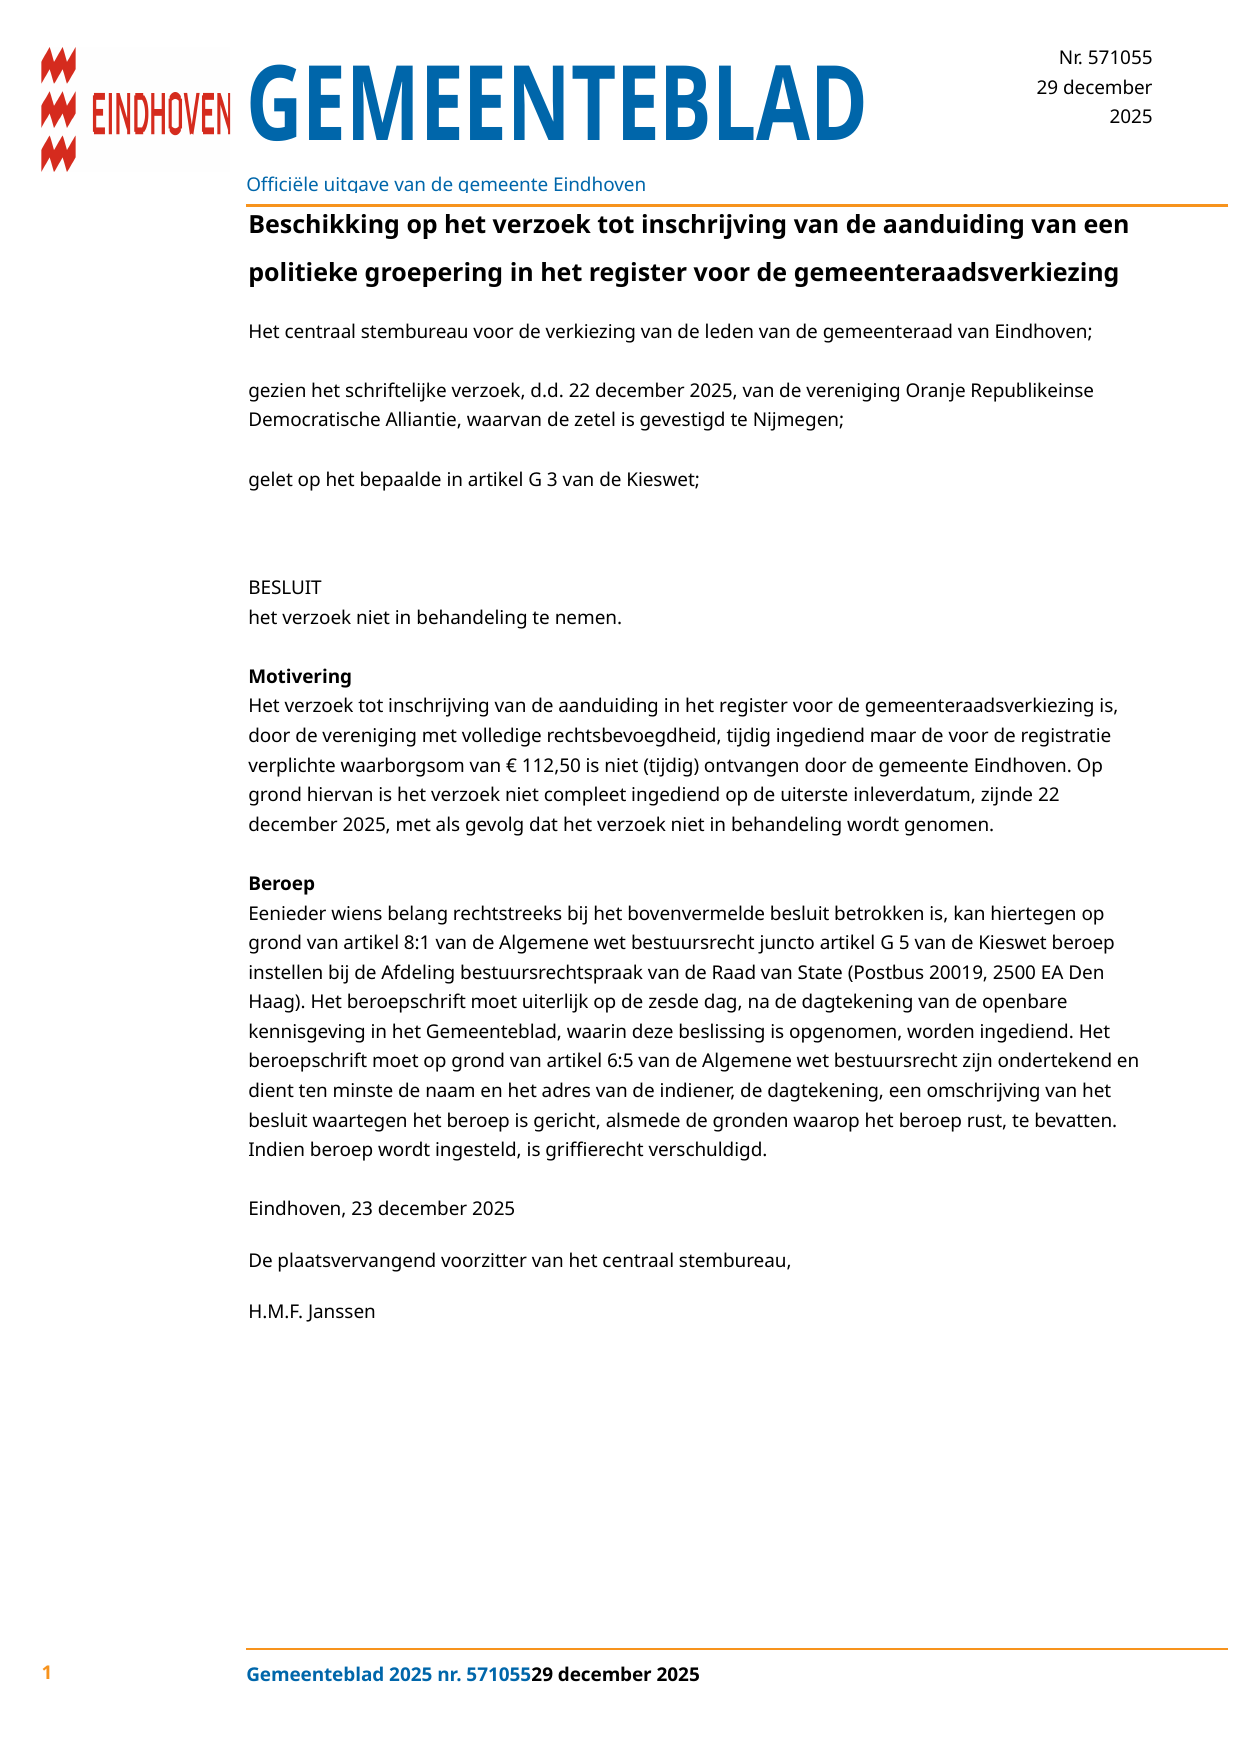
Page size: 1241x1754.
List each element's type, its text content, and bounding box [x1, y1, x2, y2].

text De plaatsvervangend voorzitter van het centraal stembureau, [248, 1247, 1152, 1273]
text gelet op het bepaalde in artikel G 3 van de Kieswet; [248, 466, 1152, 492]
text Beschikking op het verzoek tot inschrijving van de aanduiding van een politieke groepering in het register voor de gemeenteraadsverkiezing [248, 207, 1152, 288]
text het verzoek niet in behandeling te nemen. [248, 604, 1152, 629]
text Eindhoven, 23 december 2025 [248, 1196, 1152, 1221]
text Beroep [248, 870, 1152, 896]
text H.M.F. Janssen [248, 1298, 1152, 1324]
text BESLUIT [248, 574, 1152, 600]
picture [41, 47, 231, 172]
text Motivering [248, 663, 1152, 689]
text gezien het schriftelijke verzoek, d.d. 22 december 2025, van de vereniging Oranje Republikeinse Democratische Alliantie, waarvan de zetel is gevestigd te Nijmegen; [248, 377, 1152, 432]
text Het verzoek tot inschrijving van de aanduiding in het register voor de gemeenteraadsverkiezing is, door de vereniging met volledige rechtsbevoegdheid, tijdig ingediend maar de voor de registratie verplichte waarborgsom van € 112,50 is niet (tijdig) ontvangen door de gemeente Eindhoven. Op grond hiervan is het verzoek niet compleet ingediend op de uiterste inleverdatum, zijnde 22 december 2025, met als gevolg dat het verzoek niet in behandeling wordt genomen. [248, 693, 1152, 837]
text Het centraal stembureau voor de verkiezing van de leden van de gemeenteraad van Eindhoven; [248, 318, 1152, 344]
text Eenieder wiens belang rechtstreeks bij het bovenvermelde besluit betrokken is, kan hiertegen op grond van artikel 8:1 van de Algemene wet bestuursrecht juncto artikel G 5 van de Kieswet beroep instellen bij de Afdeling bestuursrechtspraak van de Raad van State (Postbus 20019, 2500 EA Den Haag). Het beroepschrift moet uiterlijk op de zesde dag, na de dagtekening van de openbare kennisgeving in het Gemeenteblad, waarin deze beslissing is opgenomen, worden ingediend. Het beroepschrift moet op grond van artikel 6:5 van de Algemene wet bestuursrecht zijn ondertekend en dient ten minste de naam en het adres van de indiener, de dagtekening, een omschrijving van het besluit waartegen het beroep is gericht, alsmede de gronden waarop het beroep rust, te bevatten. Indien beroep wordt ingesteld, is griffierecht verschuldigd. [248, 900, 1152, 1162]
